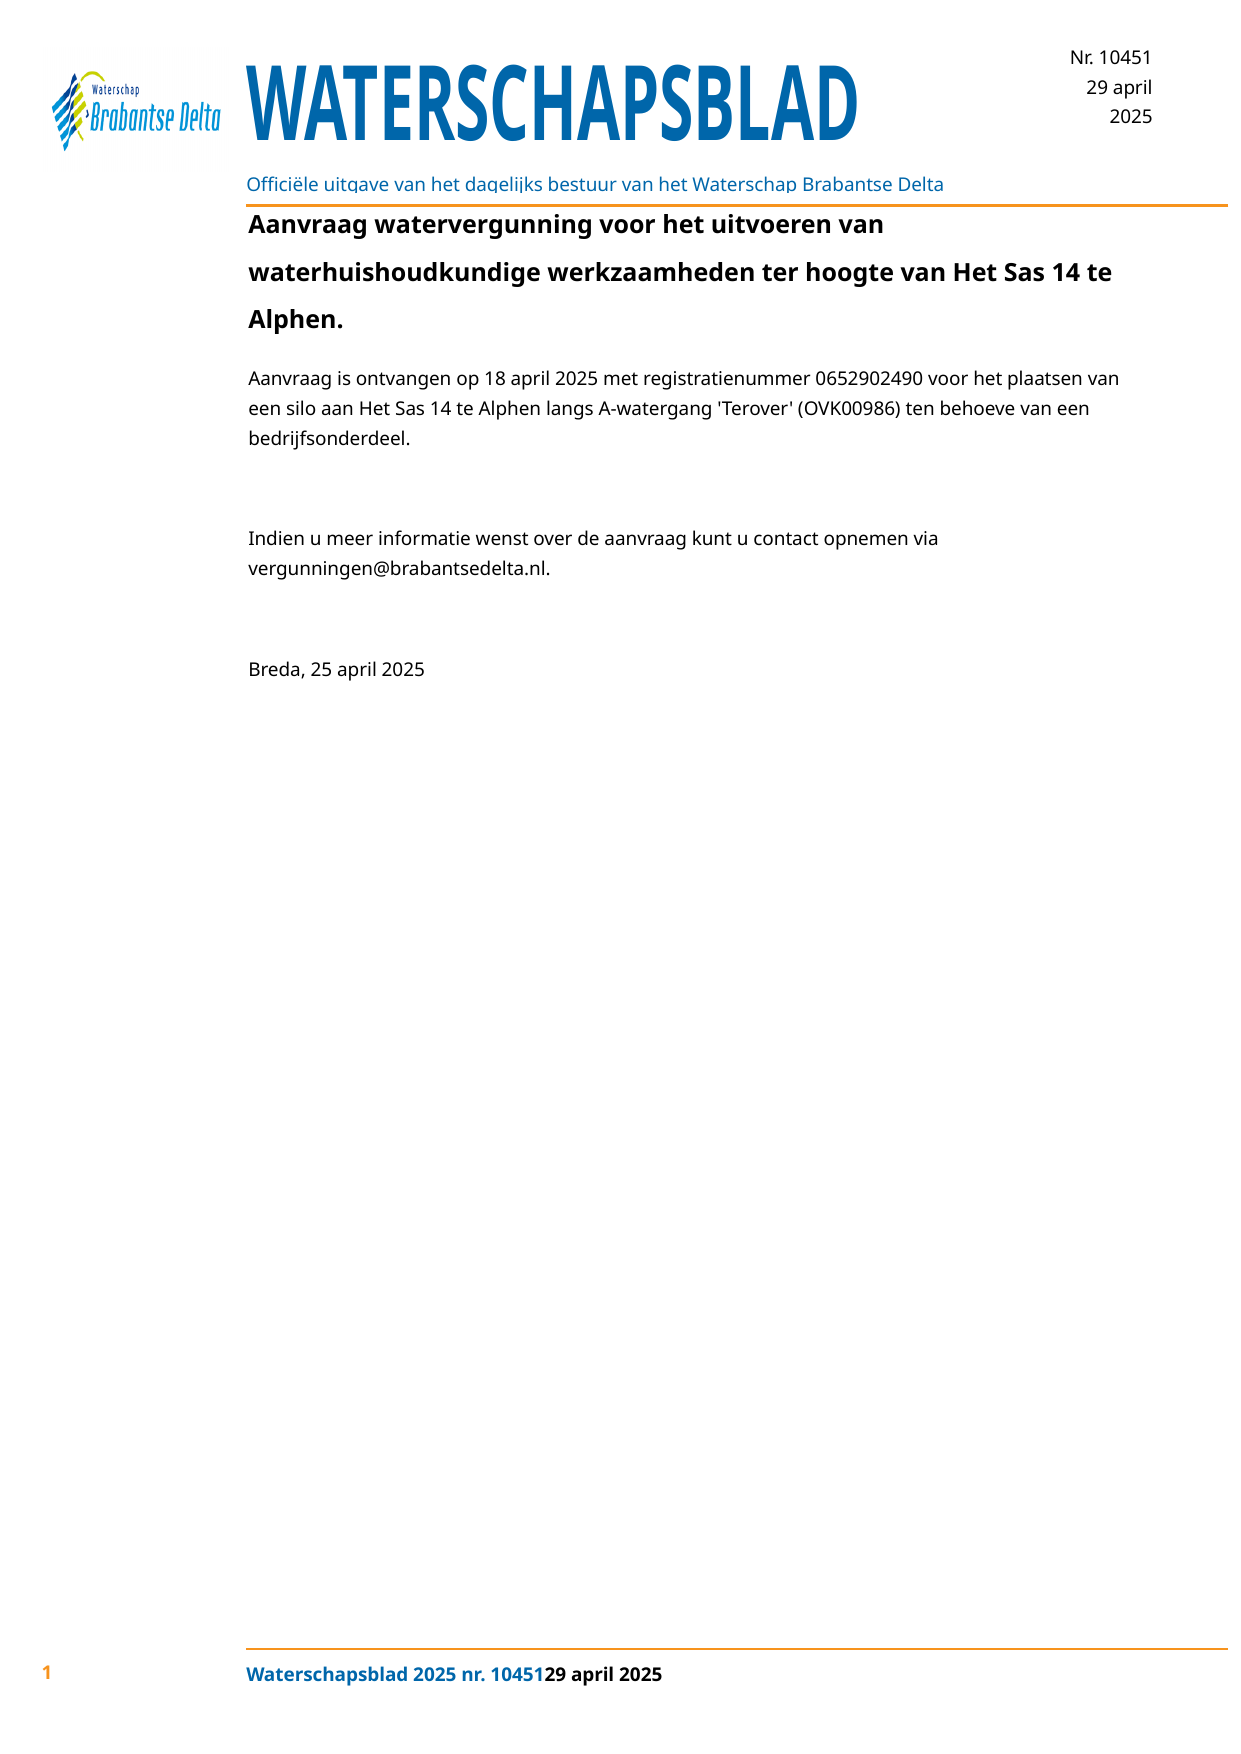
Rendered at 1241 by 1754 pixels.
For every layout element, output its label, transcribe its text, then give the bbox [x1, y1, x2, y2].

text Aanvraag is ontvangen op 18 april 2025 met registratienummer 0652902490 voor het plaatsen van een silo aan Het Sas 14 te Alphen langs A-watergang 'Terover' (OVK00986) ten behoeve van een bedrijfsonderdeel. [248, 366, 1152, 450]
text Aanvraag watervergunning voor het uitvoeren van waterhuishoudkundige werkzaamheden ter hoogte van Het Sas 14 te Alphen. [248, 207, 1152, 336]
text Indien u meer informatie wenst over de aanvraag kunt u contact opnemen via vergunningen@brabantsedelta.nl. [248, 526, 1152, 581]
picture [41, 47, 231, 172]
text Breda, 25 april 2025 [248, 656, 1152, 682]
